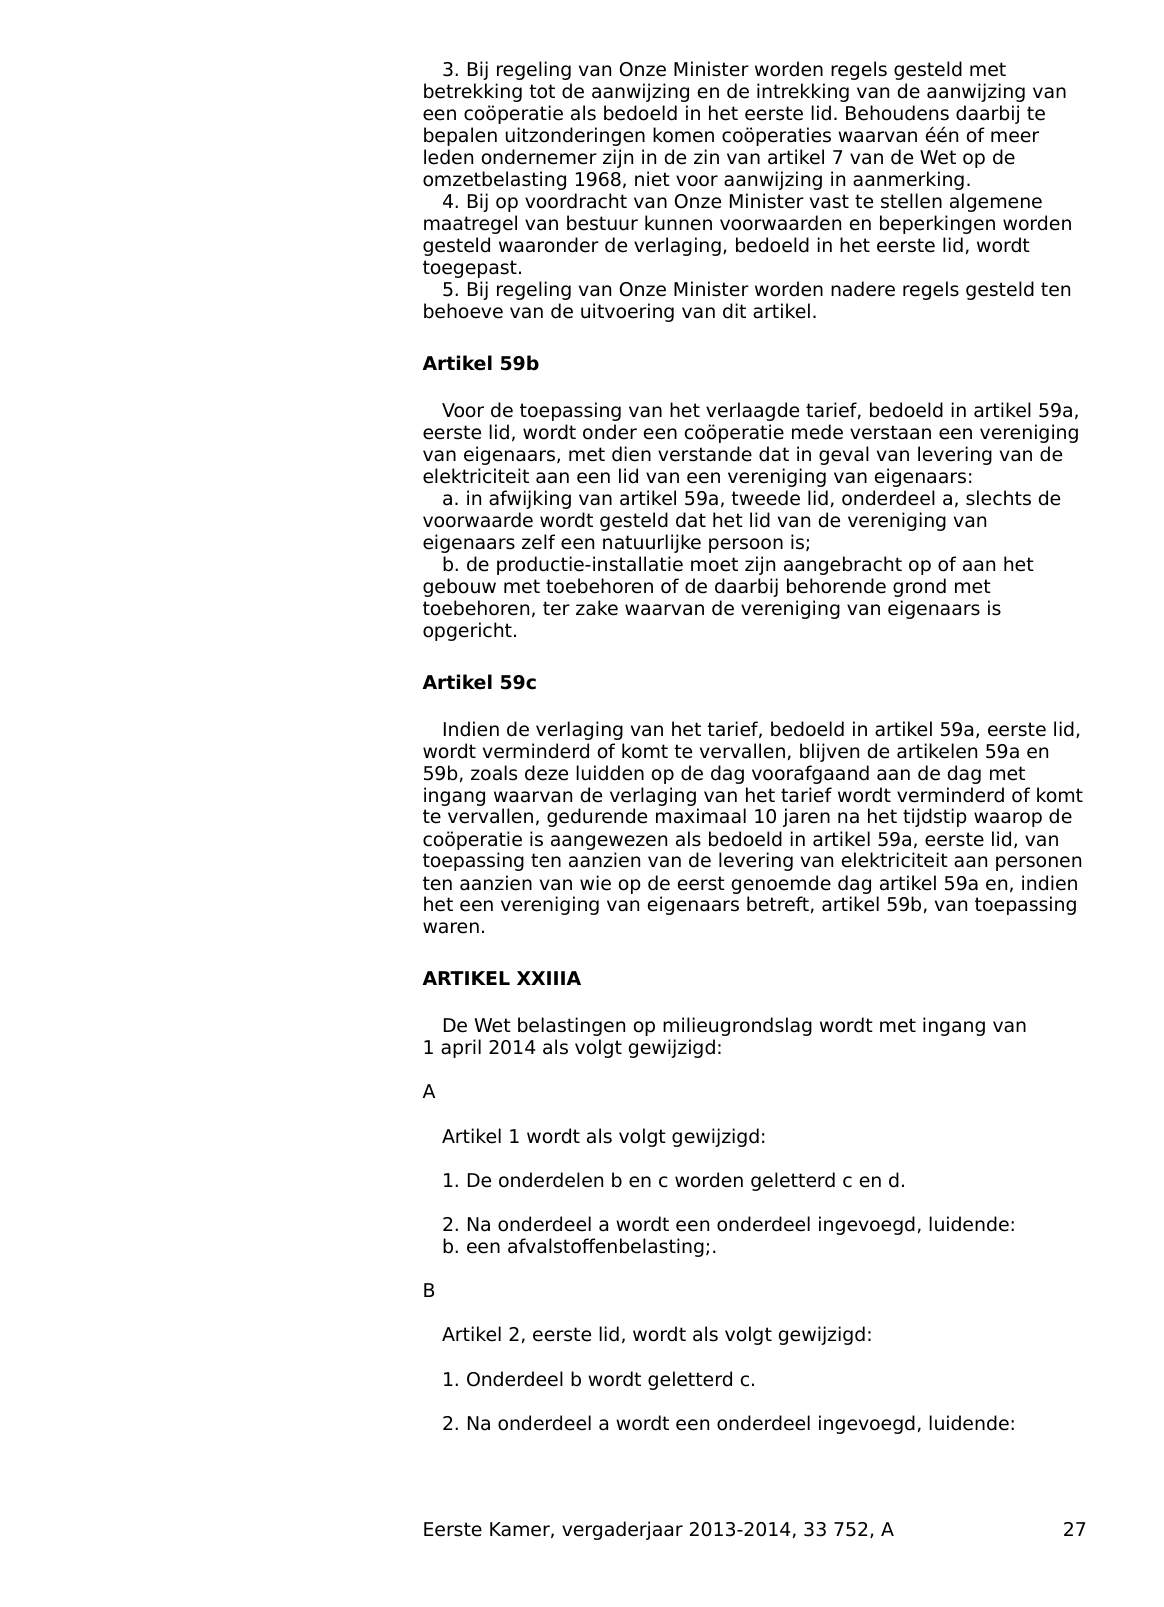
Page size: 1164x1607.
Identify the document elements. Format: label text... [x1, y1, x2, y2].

text De Wet belastingen op milieugrondslag wordt met ingang van 1 april 2014 als volgt gewijzigd: [422, 1015, 1087, 1059]
text a. in afwijking van artikel 59a, tweede lid, onderdeel a, slechts de voorwaarde wordt gesteld dat het lid van de vereniging van eigenaars zelf een natuurlijke persoon is; [422, 488, 1087, 554]
text Voor de toepassing van het verlaagde tarief, bedoeld in artikel 59a, eerste lid, wordt onder een coöperatie mede verstaan een vereniging van eigenaars, met dien verstande dat in geval van levering van de elektriciteit aan een lid van een vereniging van eigenaars: [422, 400, 1087, 488]
text 1. Onderdeel b wordt geletterd c. [422, 1368, 1087, 1390]
text 1. De onderdelen b en c worden geletterd c en d. [422, 1170, 1087, 1192]
text 5. Bij regeling van Onze Minister worden nadere regels gesteld ten behoeve van de uitvoering van dit artikel. [422, 279, 1087, 323]
subtitle Artikel 59c [422, 672, 1087, 693]
subtitle Artikel 59b [422, 353, 1087, 375]
text 2. Na onderdeel a wordt een onderdeel ingevoegd, luidende: [422, 1214, 1087, 1236]
text b. een afvalstoffenbelasting;. [422, 1236, 1087, 1258]
text Indien de verlaging van het tarief, bedoeld in artikel 59a, eerste lid, wordt verminderd of komt te vervallen, blijven de artikelen 59a en 59b, zoals deze luidden op de dag voorafgaand aan de dag met ingang waarvan de verlaging van het tarief wordt verminderd of komt te vervallen, gedurende maximaal 10 jaren na het tijdstip waarop de coöperatie is aangewezen als bedoeld in artikel 59a, eerste lid, van toepassing ten aanzien van de levering van elektriciteit aan personen ten aanzien van wie op de eerst genoemde dag artikel 59a en, indien het een vereniging van eigenaars betreft, artikel 59b, van toepassing waren. [422, 718, 1087, 938]
text A [422, 1081, 1087, 1103]
text 4. Bij op voordracht van Onze Minister vast te stellen algemene maatregel van bestuur kunnen voorwaarden en beperkingen worden gesteld waaronder de verlaging, bedoeld in het eerste lid, wordt toegepast. [422, 191, 1087, 279]
text B [422, 1280, 1087, 1302]
text Artikel 2, eerste lid, wordt als volgt gewijzigd: [422, 1324, 1087, 1346]
text 2. Na onderdeel a wordt een onderdeel ingevoegd, luidende: [422, 1413, 1087, 1434]
text b. de productie-installatie moet zijn aangebracht op of aan het gebouw met toebehoren of de daarbij behorende grond met toebehoren, ter zake waarvan de vereniging van eigenaars is opgericht. [422, 554, 1087, 642]
text Artikel 1 wordt als volgt gewijzigd: [422, 1126, 1087, 1148]
text 3. Bij regeling van Onze Minister worden regels gesteld met betrekking tot de aanwijzing en de intrekking van de aanwijzing van een coöperatie als bedoeld in het eerste lid. Behoudens daarbij te bepalen uitzonderingen komen coöperaties waarvan één of meer leden ondernemer zijn in de zin van artikel 7 van de Wet op de omzetbelasting 1968, niet voor aanwijzing in aanmerking. [422, 59, 1087, 191]
subtitle ARTIKEL XXIIIA [422, 968, 1087, 990]
